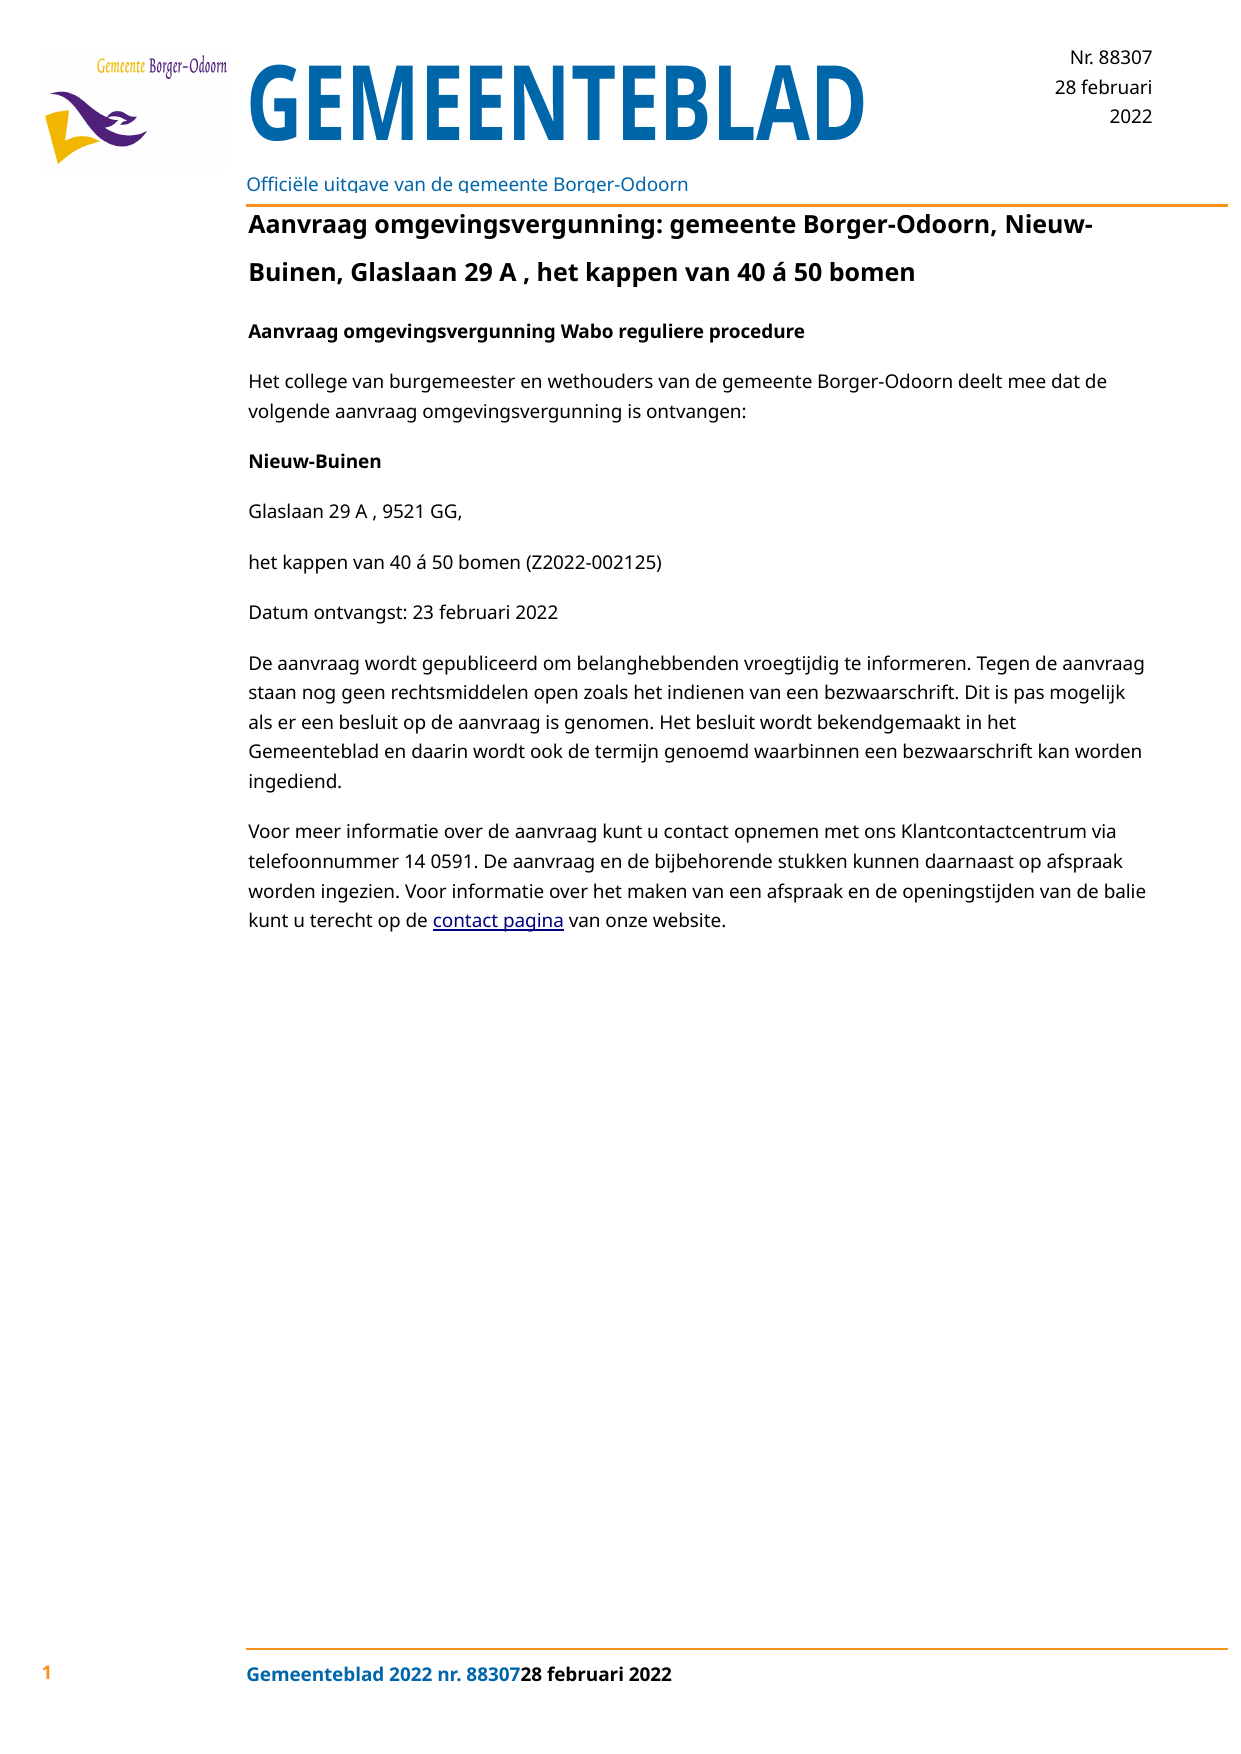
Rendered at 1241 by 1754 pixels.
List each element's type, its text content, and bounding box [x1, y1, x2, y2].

text het kappen van 40 á 50 bomen (Z2022-002125) [248, 549, 1152, 575]
text Nieuw-Buinen [248, 448, 1152, 474]
text Aanvraag omgevingsvergunning Wabo reguliere procedure [248, 318, 1152, 344]
text Voor meer informatie over de aanvraag kunt u contact opnemen met ons Klantcontactcentrum via telefoonnummer 14 0591. De aanvraag en de bijbehorende stukken kunnen daarnaast op afspraak worden ingezien. Voor informatie over het maken van een afspraak en de openingstijden van de balie kunt u terecht op de contact pagina van onze website. [248, 819, 1152, 933]
text Aanvraag omgevingsvergunning: gemeente Borger-Odoorn, Nieuw-Buinen, Glaslaan 29 A , het kappen van 40 á 50 bomen [248, 207, 1152, 288]
text De aanvraag wordt gepubliceerd om belanghebbenden vroegtijdig te informeren. Tegen de aanvraag staan nog geen rechtsmiddelen open zoals het indienen van een bezwaarschrift. Dit is pas mogelijk als er een besluit op de aanvraag is genomen. Het besluit wordt bekendgemaakt in het Gemeenteblad en daarin wordt ook de termijn genoemd waarbinnen een bezwaarschrift kan worden ingediend. [248, 650, 1152, 794]
text Glaslaan 29 A , 9521 GG, [248, 499, 1152, 524]
text Datum ontvangst: 23 februari 2022 [248, 599, 1152, 625]
picture [41, 47, 231, 172]
text Het college van burgemeester en wethouders van de gemeente Borger-Odoorn deelt mee dat de volgende aanvraag omgevingsvergunning is ontvangen: [248, 368, 1152, 424]
